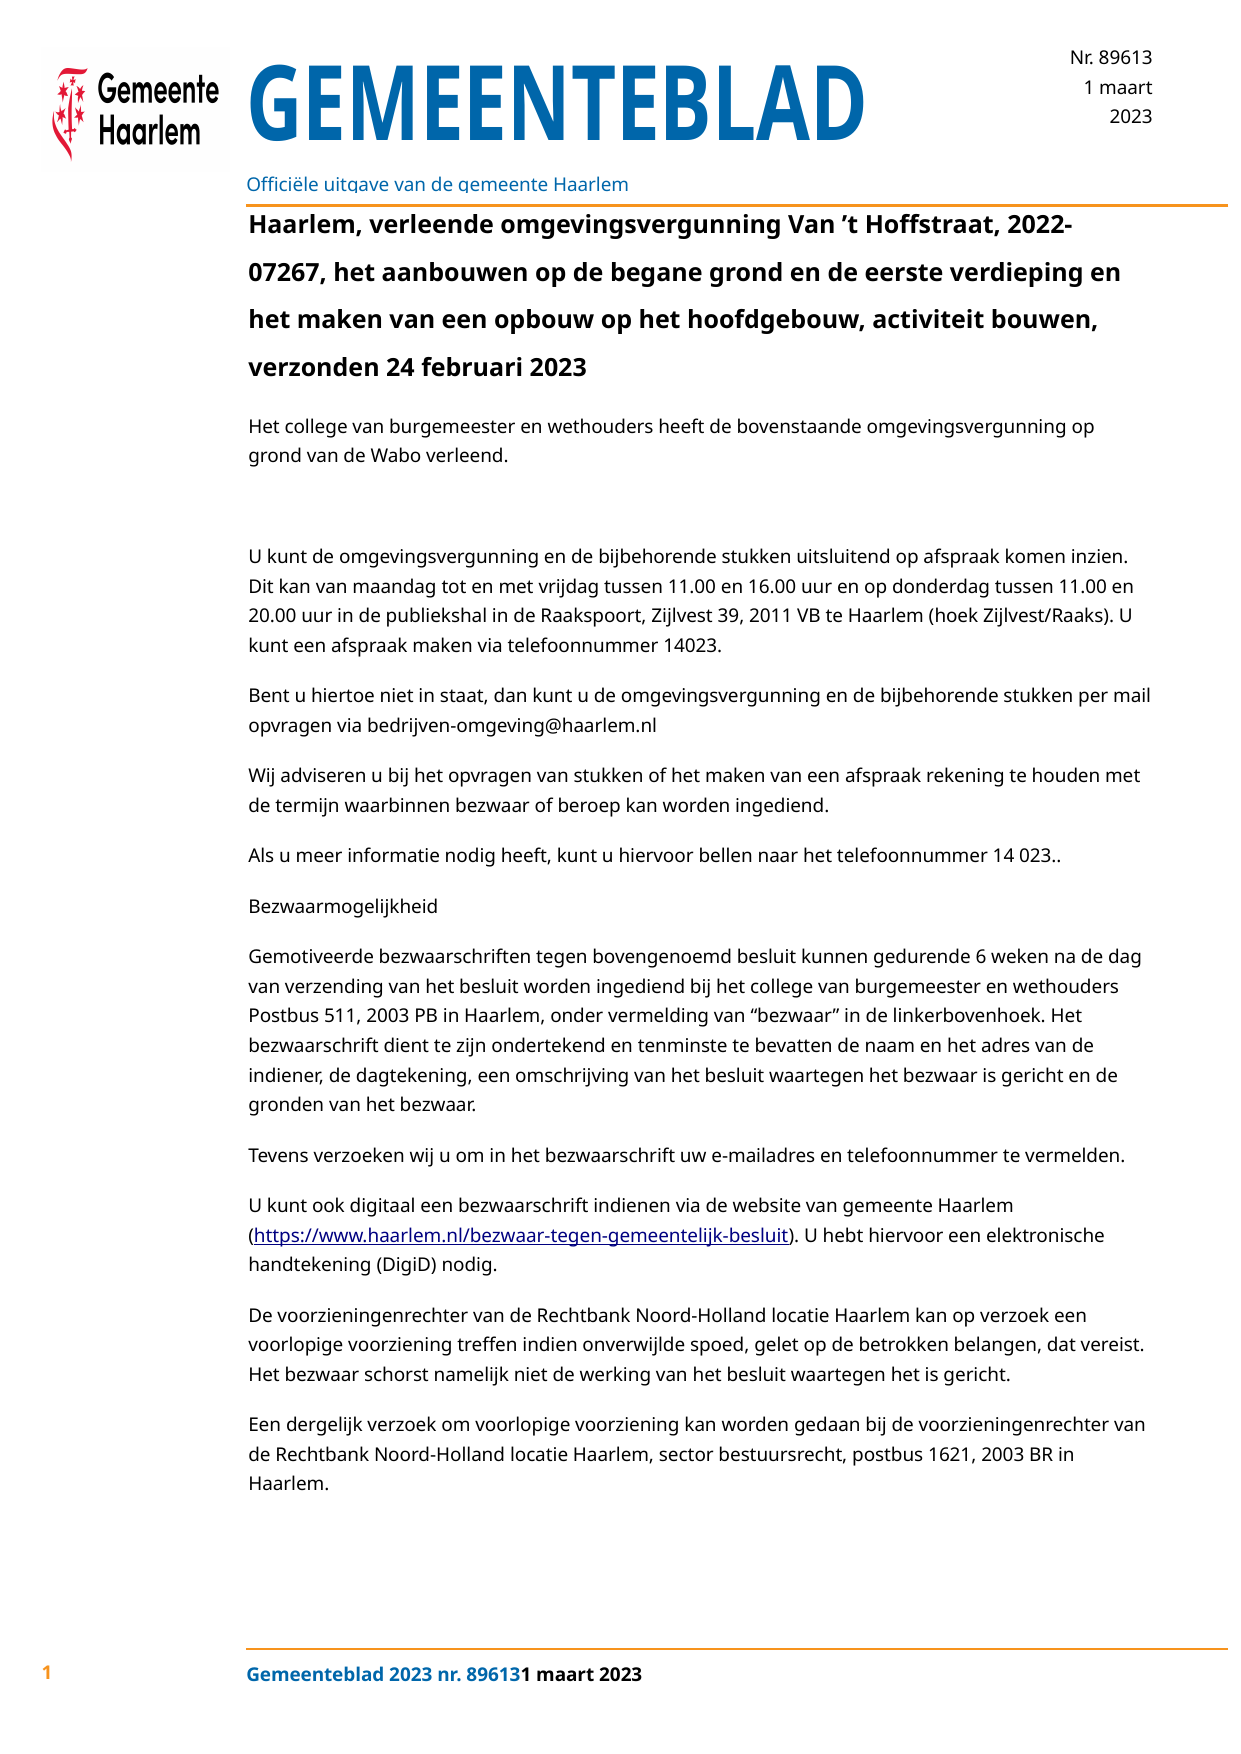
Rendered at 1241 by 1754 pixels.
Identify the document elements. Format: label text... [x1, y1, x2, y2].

text Als u meer informatie nodig heeft, kunt u hiervoor bellen naar het telefoonnummer 14 023.. [248, 843, 1152, 868]
text Bezwaarmogelijkheid [248, 893, 1152, 919]
text Haarlem, verleende omgevingsvergunning Van ’t Hoffstraat, 2022-07267, het aanbouwen op de begane grond en de eerste verdieping en het maken van een opbouw op het hoofdgebouw, activiteit bouwen, verzonden 24 februari 2023 [248, 207, 1152, 384]
text Het college van burgemeester en wethouders heeft de bovenstaande omgevingsvergunning op grond van de Wabo verleend. [248, 413, 1152, 468]
text Bent u hiertoe niet in staat, dan kunt u de omgevingsvergunning en de bijbehorende stukken per mail opvragen via bedrijven-omgeving@haarlem.nl [248, 683, 1152, 738]
text De voorzieningenrechter van de Rechtbank Noord-Holland locatie Haarlem kan op verzoek een voorlopige voorziening treffen indien onverwijlde spoed, gelet op de betrokken belangen, dat vereist. Het bezwaar schorst namelijk niet de werking van het besluit waartegen het is gericht. [248, 1302, 1152, 1387]
text U kunt de omgevingsvergunning en de bijbehorende stukken uitsluitend op afspraak komen inzien. Dit kan van maandag tot en met vrijdag tussen 11.00 en 16.00 uur en op donderdag tussen 11.00 en 20.00 uur in de publiekshal in de Raakspoort, Zijlvest 39, 2011 VB te Haarlem (hoek Zijlvest/Raaks). U kunt een afspraak maken via telefoonnummer 14023. [248, 543, 1152, 658]
text Gemotiveerde bezwaarschriften tegen bovengenoemd besluit kunnen gedurende 6 weken na de dag van verzending van het besluit worden ingediend bij het college van burgemeester en wethouders Postbus 511, 2003 PB in Haarlem, onder vermelding van “bezwaar” in de linkerbovenhoek. Het bezwaarschrift dient te zijn ondertekend en tenminste te bevatten de naam en het adres van de indiener, de dagtekening, een omschrijving van het besluit waartegen het bezwaar is gericht en de gronden van het bezwaar. [248, 943, 1152, 1117]
text Een dergelijk verzoek om voorlopige voorziening kan worden gedaan bij de voorzieningenrechter van de Rechtbank Noord-Holland locatie Haarlem, sector bestuursrecht, postbus 1621, 2003 BR in Haarlem. [248, 1411, 1152, 1496]
text Tevens verzoeken wij u om in het bezwaarschrift uw e-mailadres en telefoonnummer te vermelden. [248, 1142, 1152, 1168]
picture [41, 47, 231, 172]
text Wij adviseren u bij het opvragen van stukken of het maken van een afspraak rekening te houden met de termijn waarbinnen bezwaar of beroep kan worden ingediend. [248, 763, 1152, 818]
text U kunt ook digitaal een bezwaarschrift indienen via de website van gemeente Haarlem (https://www.haarlem.nl/bezwaar-tegen-gemeentelijk-besluit). U hebt hiervoor een elektronische handtekening (DigiD) nodig. [248, 1192, 1152, 1277]
